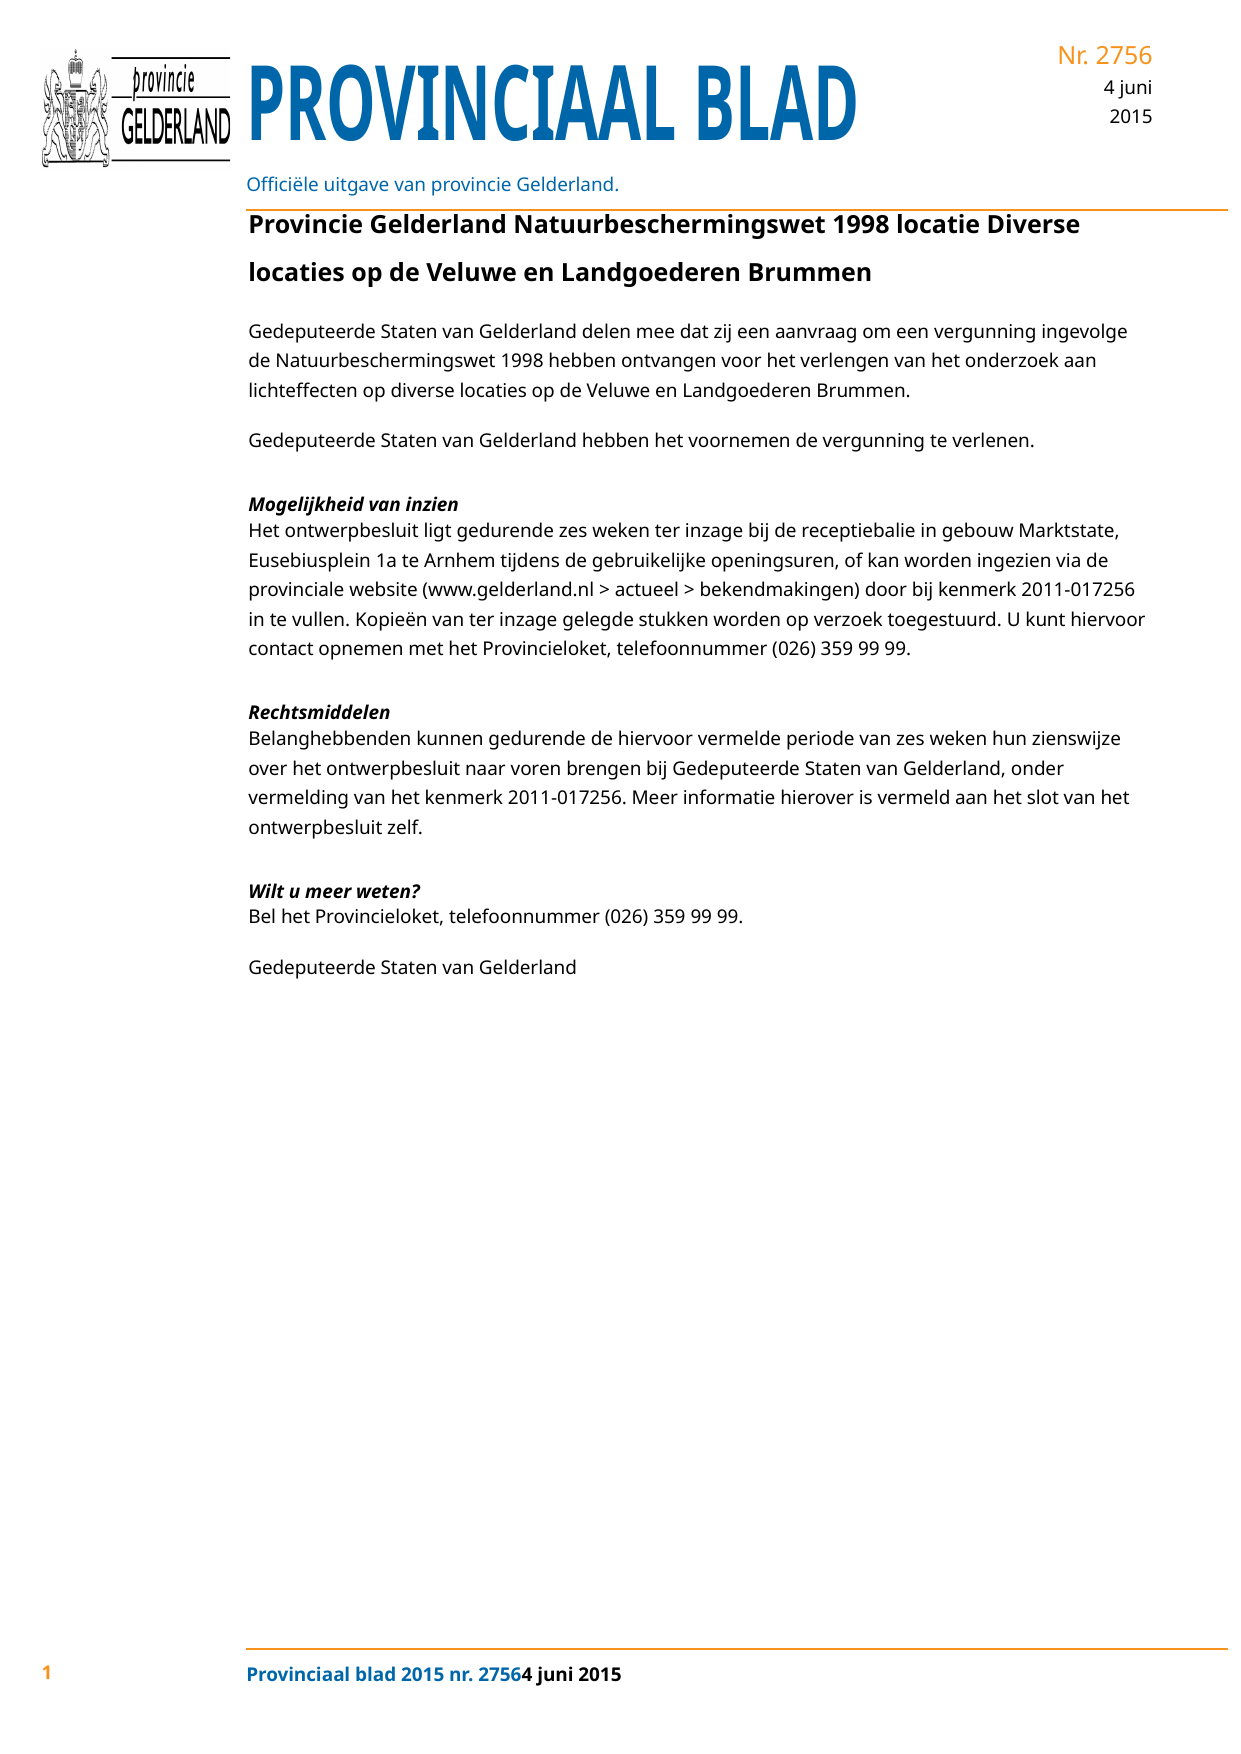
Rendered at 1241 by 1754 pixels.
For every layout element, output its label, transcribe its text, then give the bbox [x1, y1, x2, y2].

picture [41, 47, 231, 172]
text Mogelijkheid van inzien [248, 491, 1152, 517]
text Gedeputeerde Staten van Gelderland hebben het voornemen de vergunning te verlenen. [248, 427, 1152, 453]
text Bel het Provincieloket, telefoonnummer (026) 359 99 99. [248, 904, 1152, 929]
text Gedeputeerde Staten van Gelderland delen mee dat zij een aanvraag om een vergunning ingevolge de Natuurbeschermingswet 1998 hebben ontvangen voor het verlengen van het onderzoek aan lichteffecten op diverse locaties op de Veluwe en Landgoederen Brummen. [248, 318, 1152, 403]
text Rechtsmiddelen [248, 699, 1152, 725]
text Gedeputeerde Staten van Gelderland [248, 954, 1152, 980]
text Provincie Gelderland Natuurbeschermingswet 1998 locatie Diverse locaties op de Veluwe en Landgoederen Brummen [248, 211, 1152, 288]
text Belanghebbenden kunnen gedurende de hiervoor vermelde periode van zes weken hun zienswijze over het ontwerpbesluit naar voren brengen bij Gedeputeerde Staten van Gelderland, onder vermelding van het kenmerk 2011-017256. Meer informatie hierover is vermeld aan het slot van het ontwerpbesluit zelf. [248, 725, 1152, 840]
text Het ontwerpbesluit ligt gedurende zes weken ter inzage bij de receptiebalie in gebouw Marktstate, Eusebiusplein 1a te Arnhem tijdens de gebruikelijke openingsuren, of kan worden ingezien via de provinciale website (www.gelderland.nl > actueel > bekendmakingen) door bij kenmerk 2011-017256 in te vullen. Kopieën van ter inzage gelegde stukken worden op verzoek toegestuurd. U kunt hiervoor contact opnemen met het Provincieloket, telefoonnummer (026) 359 99 99. [248, 517, 1152, 661]
text Wilt u meer weten? [248, 878, 1152, 904]
